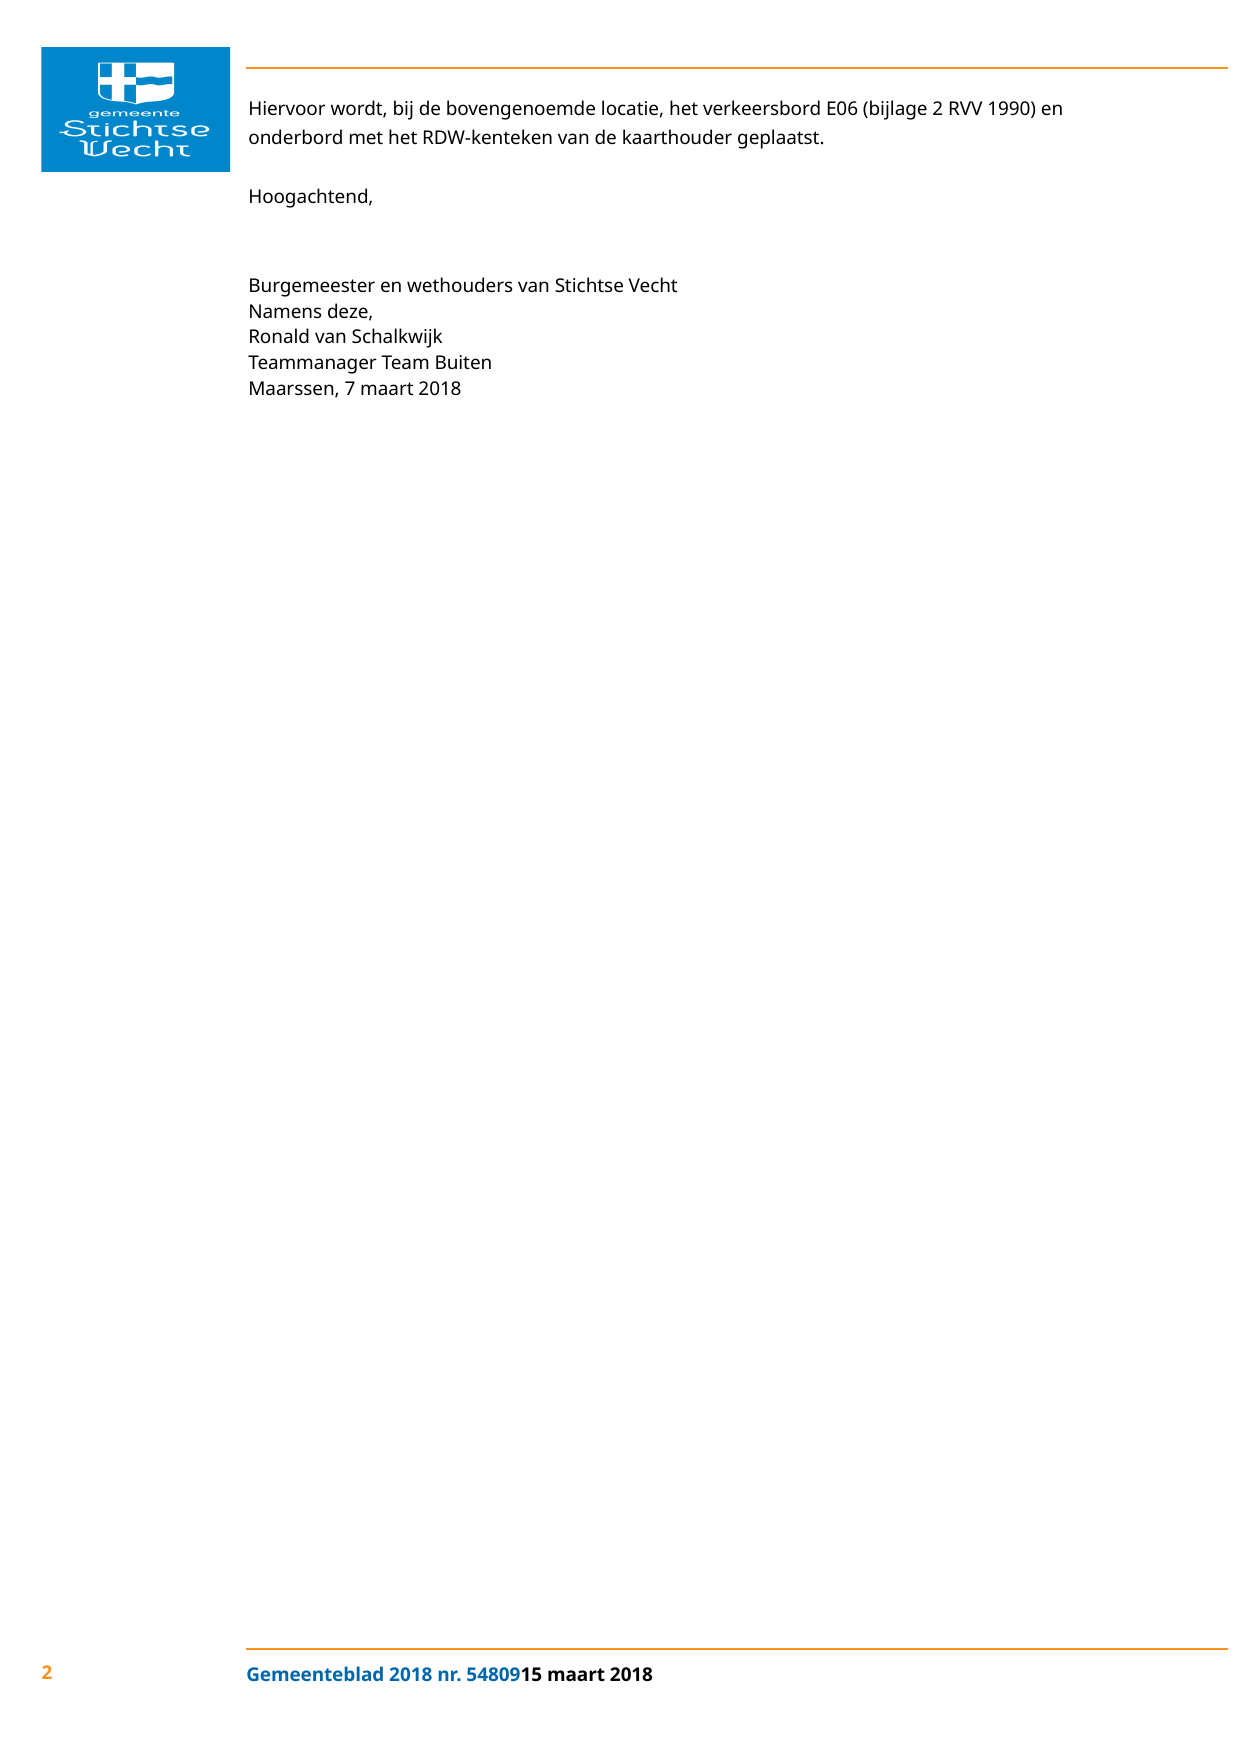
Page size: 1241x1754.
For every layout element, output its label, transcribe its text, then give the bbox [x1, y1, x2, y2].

text Burgemeester en wethouders van Stichtse Vecht [248, 272, 1152, 298]
text Teammanager Team Buiten [248, 349, 1152, 375]
text Hiervoor wordt, bij de bovengenoemde locatie, het verkeersbord E06 (bijlage 2 RVV 1990) en onderbord met het RDW-kenteken van de kaarthouder geplaatst. [248, 95, 1152, 150]
picture [137, 63, 174, 103]
text Ronald van Schalkwijk [248, 324, 1152, 349]
text Maarssen, 7 maart 2018 [248, 375, 1152, 401]
text Namens deze, [248, 298, 1152, 324]
text Hoogachtend, [248, 183, 1152, 209]
picture [99, 63, 135, 101]
